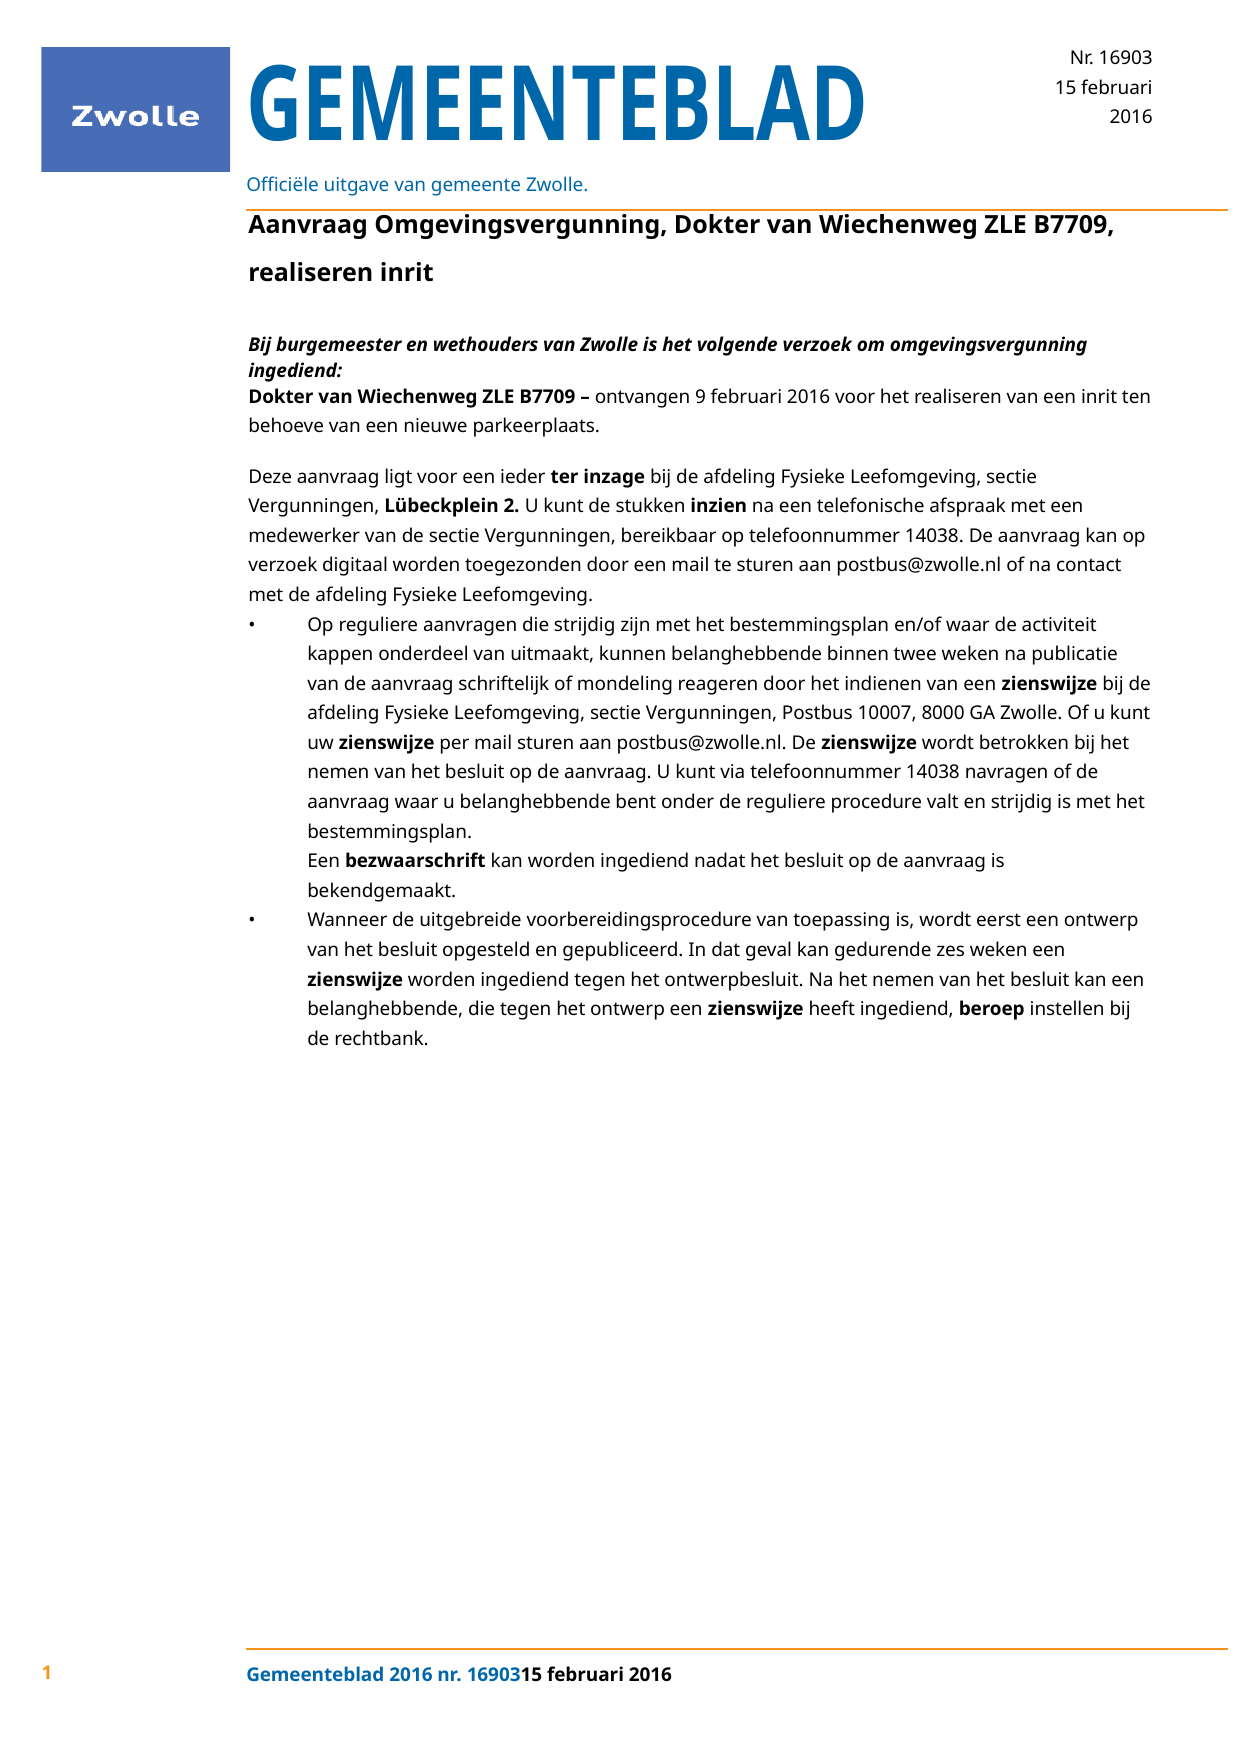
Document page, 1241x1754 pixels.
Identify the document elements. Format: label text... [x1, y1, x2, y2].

list Een bezwaarschrift kan worden ingediend nadat het besluit op de aanvraag is bekendgemaakt. [248, 847, 1152, 903]
text Deze aanvraag ligt voor een ieder ter inzage bij de afdeling Fysieke Leefomgeving, sectie Vergunningen, Lübeckplein 2. U kunt de stukken inzien na een telefonische afspraak met een medewerker van de sectie Vergunningen, bereikbaar op telefoonnummer 14038. De aanvraag kan op verzoek digitaal worden toegezonden door een mail te sturen aan postbus@zwolle.nl of na contact met de afdeling Fysieke Leefomgeving. [248, 463, 1152, 607]
text Dokter van Wiechenweg ZLE B7709 – ontvangen 9 februari 2016 voor het realiseren van een inrit ten behoeve van een nieuwe parkeerplaats. [248, 383, 1152, 438]
list Wanneer de uitgebreide voorbereidingsprocedure van toepassing is, wordt eerst een ontwerp van het besluit opgesteld en gepubliceerd. In dat geval kan gedurende zes weken een zienswijze worden ingediend tegen het ontwerpbesluit. Na het nemen van het besluit kan een belanghebbende, die tegen het ontwerp een zienswijze heeft ingediend, beroep instellen bij de rechtbank. [248, 907, 1152, 1051]
list Op reguliere aanvragen die strijdig zijn met het bestemmingsplan en/of waar de activiteit kappen onderdeel van uitmaakt, kunnen belanghebbende binnen twee weken na publicatie van de aanvraag schriftelijk of mondeling reageren door het indienen van een zienswijze bij de afdeling Fysieke Leefomgeving, sectie Vergunningen, Postbus 10007, 8000 GA Zwolle. Of u kunt uw zienswijze per mail sturen aan postbus@zwolle.nl. De zienswijze wordt betrokken bij het nemen van het besluit op de aanvraag. U kunt via telefoonnummer 14038 navragen of de aanvraag waar u belanghebbende bent onder de reguliere procedure valt en strijdig is met het bestemmingsplan. [248, 611, 1152, 844]
text Aanvraag Omgevingsvergunning, Dokter van Wiechenweg ZLE B7709, realiseren inrit [248, 211, 1152, 288]
text Bij burgemeester en wethouders van Zwolle is het volgende verzoek om omgevingsvergunning ingediend: [248, 331, 1152, 383]
picture [41, 47, 231, 172]
